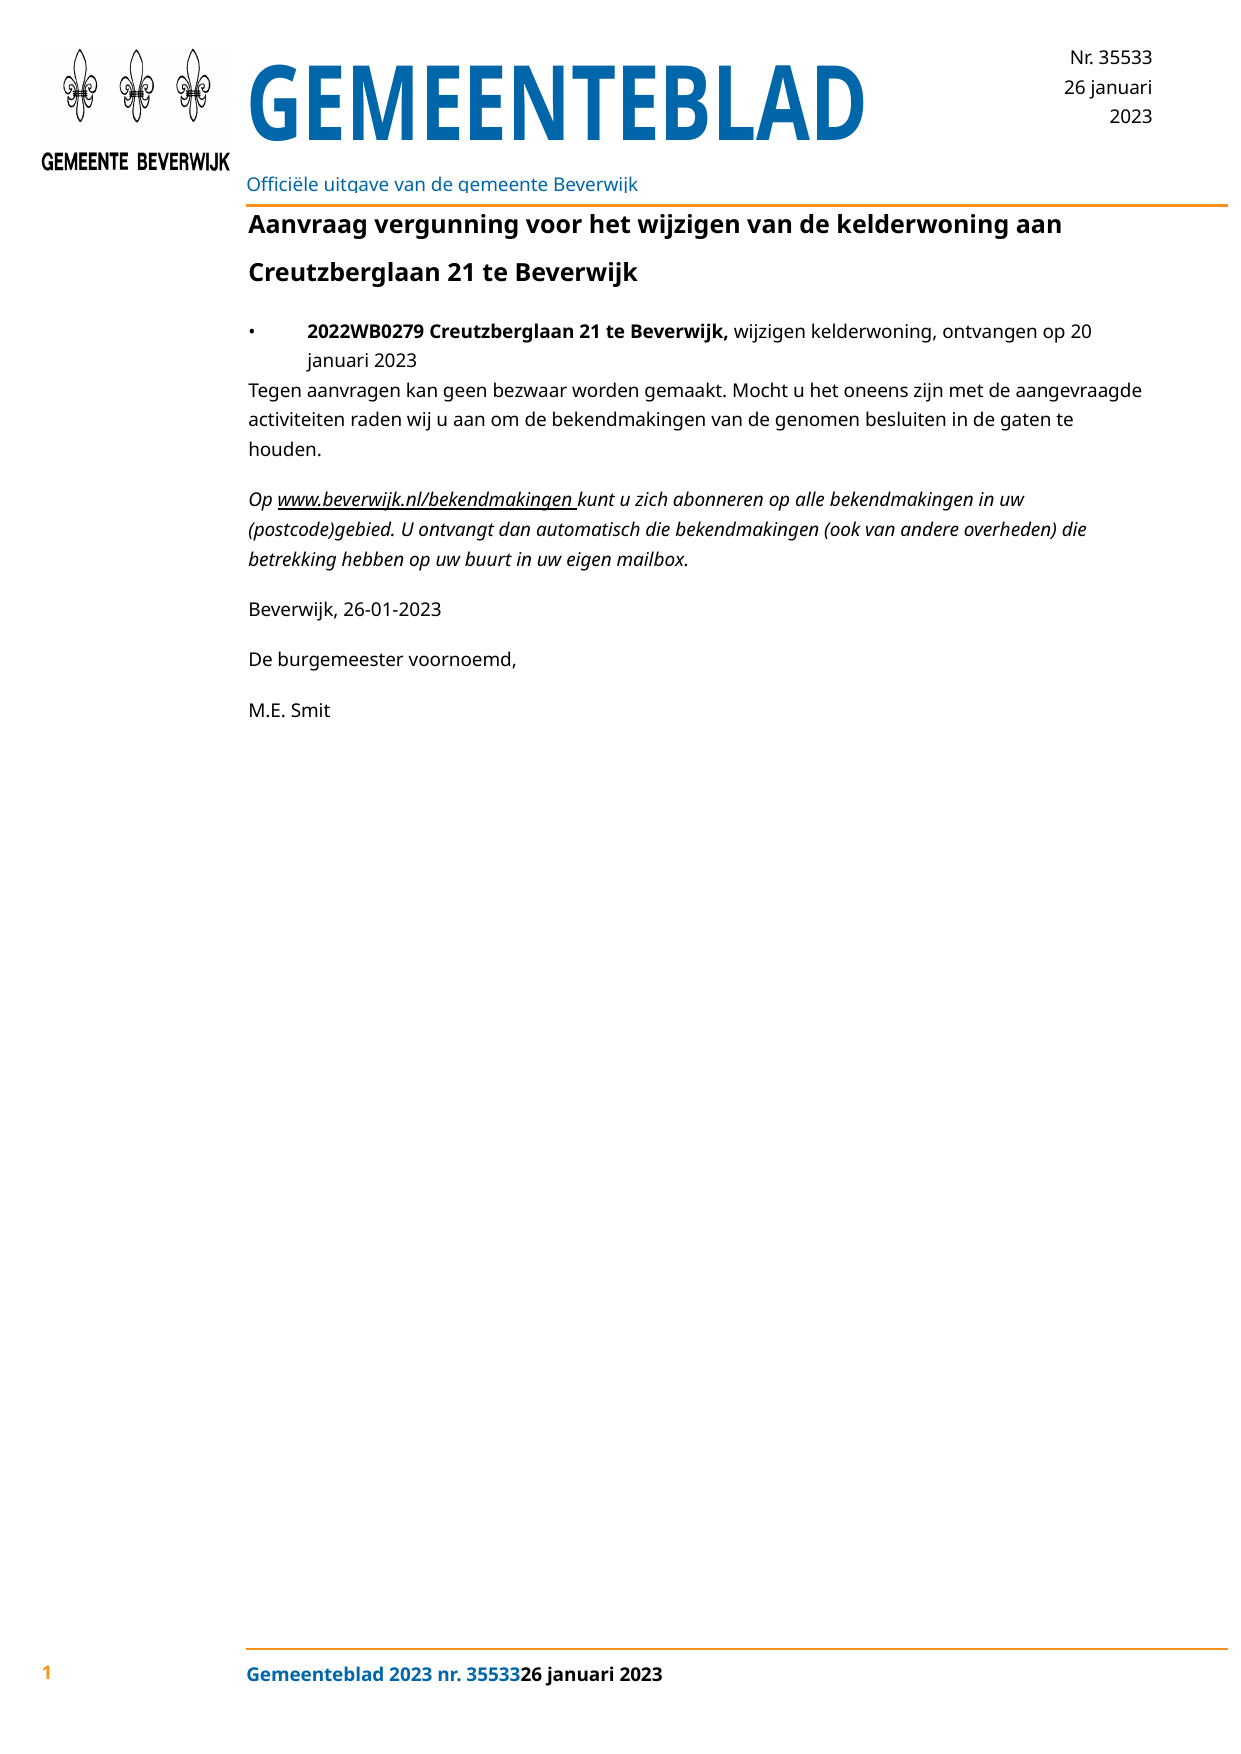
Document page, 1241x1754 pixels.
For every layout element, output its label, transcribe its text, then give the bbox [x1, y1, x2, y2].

text De burgemeester voornoemd, [248, 647, 1152, 672]
text Op www.beverwijk.nl/bekendmakingen kunt u zich abonneren op alle bekendmakingen in uw (postcode)gebied. U ontvangt dan automatisch die bekendmakingen (ook van andere overheden) die betrekking hebben op uw buurt in uw eigen mailbox. [248, 487, 1152, 572]
picture [41, 47, 231, 172]
text Tegen aanvragen kan geen bezwaar worden gemaakt. Mocht u het oneens zijn met de aangevraagde activiteiten raden wij u aan om de bekendmakingen van de genomen besluiten in de gaten te houden. [248, 377, 1152, 462]
text M.E. Smit [248, 697, 1152, 723]
list 2022WB0279 Creutzberglaan 21 te Beverwijk, wijzigen kelderwoning, ontvangen op 20 januari 2023 [248, 318, 1152, 373]
text Beverwijk, 26-01-2023 [248, 596, 1152, 622]
text Aanvraag vergunning voor het wijzigen van de kelderwoning aan Creutzberglaan 21 te Beverwijk [248, 207, 1152, 288]
